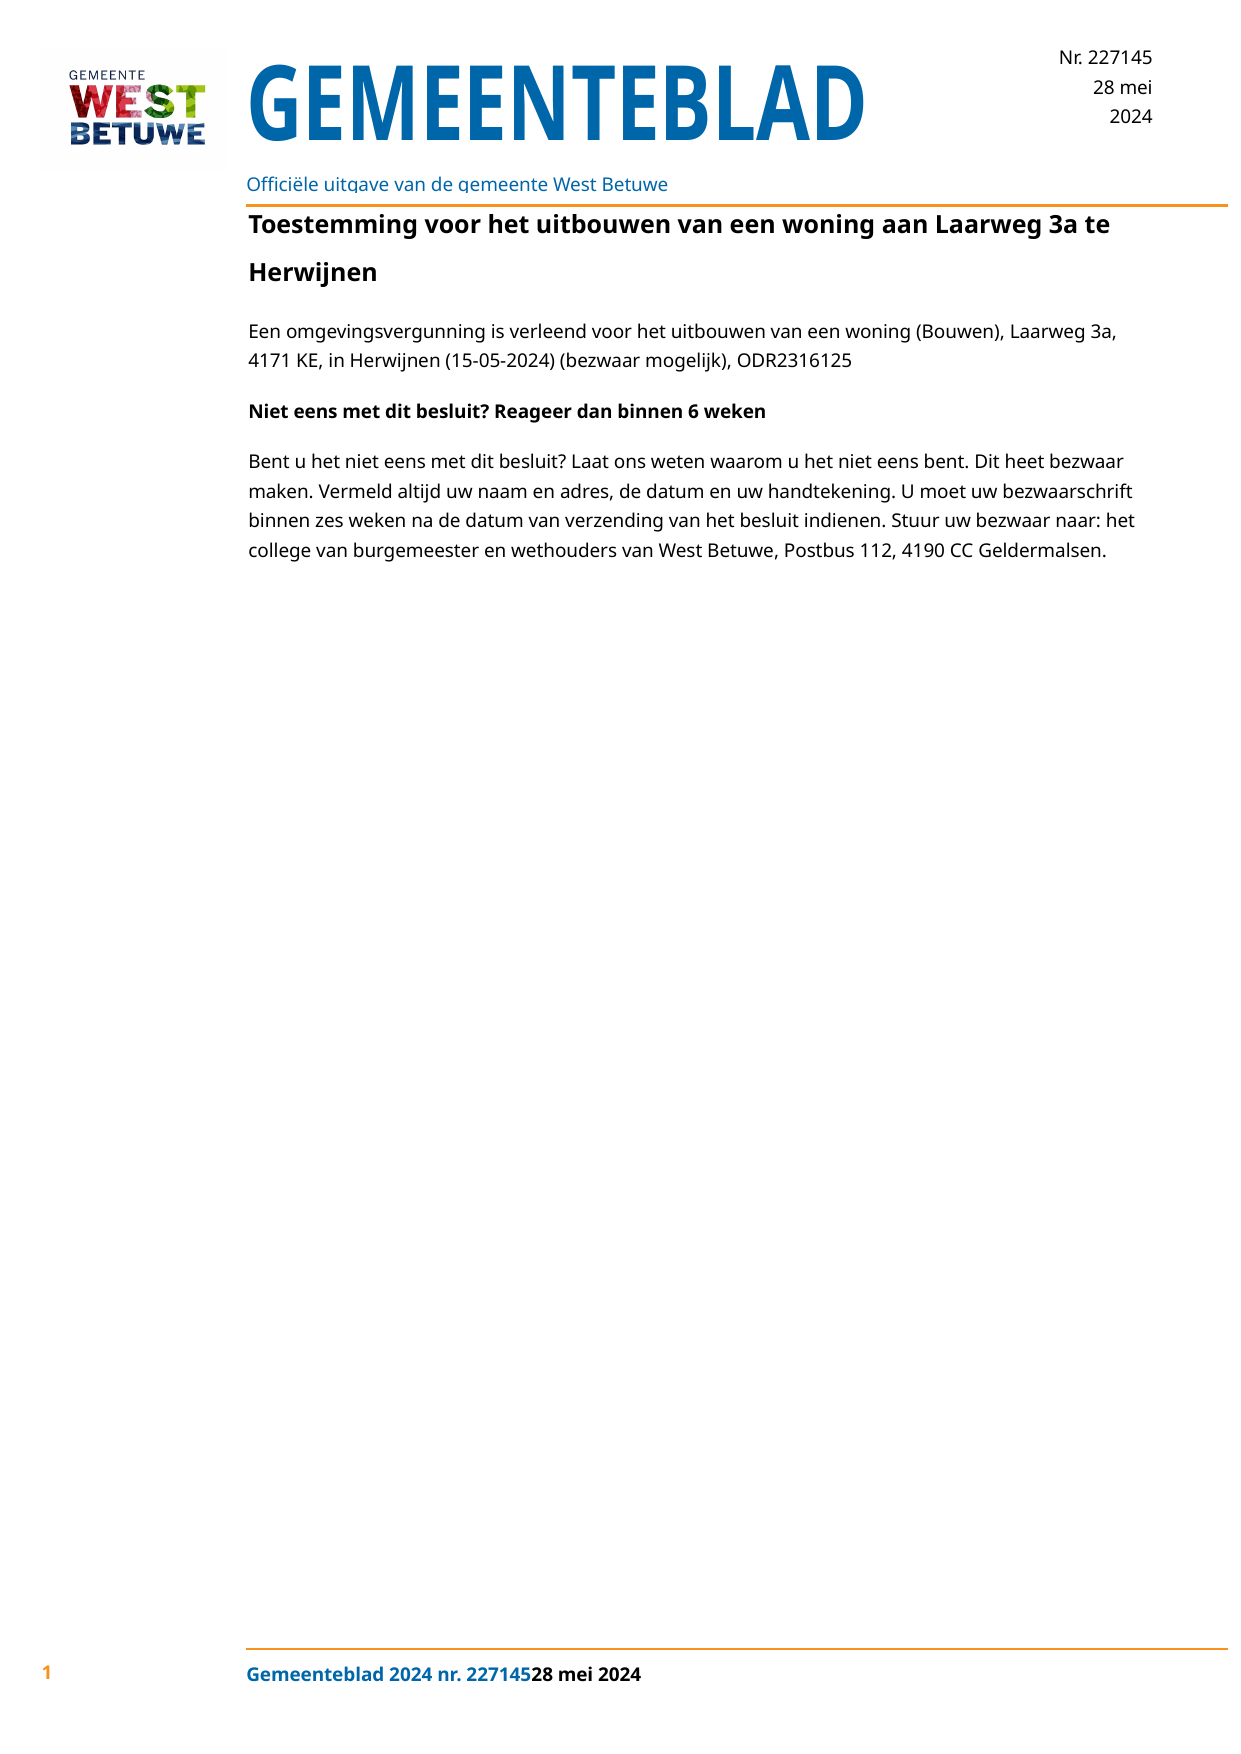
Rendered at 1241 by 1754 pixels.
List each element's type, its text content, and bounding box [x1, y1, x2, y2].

picture [41, 47, 231, 172]
text Toestemming voor het uitbouwen van een woning aan Laarweg 3a te Herwijnen [248, 207, 1152, 288]
text Niet eens met dit besluit? Reageer dan binnen 6 weken [248, 398, 1152, 424]
text Bent u het niet eens met dit besluit? Laat ons weten waarom u het niet eens bent. Dit heet bezwaar maken. Vermeld altijd uw naam en adres, de datum en uw handtekening. U moet uw bezwaarschrift binnen zes weken na de datum van verzending van het besluit indienen. Stuur uw bezwaar naar: het college van burgemeester en wethouders van West Betuwe, Postbus 112, 4190 CC Geldermalsen. [248, 448, 1152, 563]
text Een omgevingsvergunning is verleend voor het uitbouwen van een woning (Bouwen), Laarweg 3a, 4171 KE, in Herwijnen (15-05-2024) (bezwaar mogelijk), ODR2316125 [248, 318, 1152, 373]
